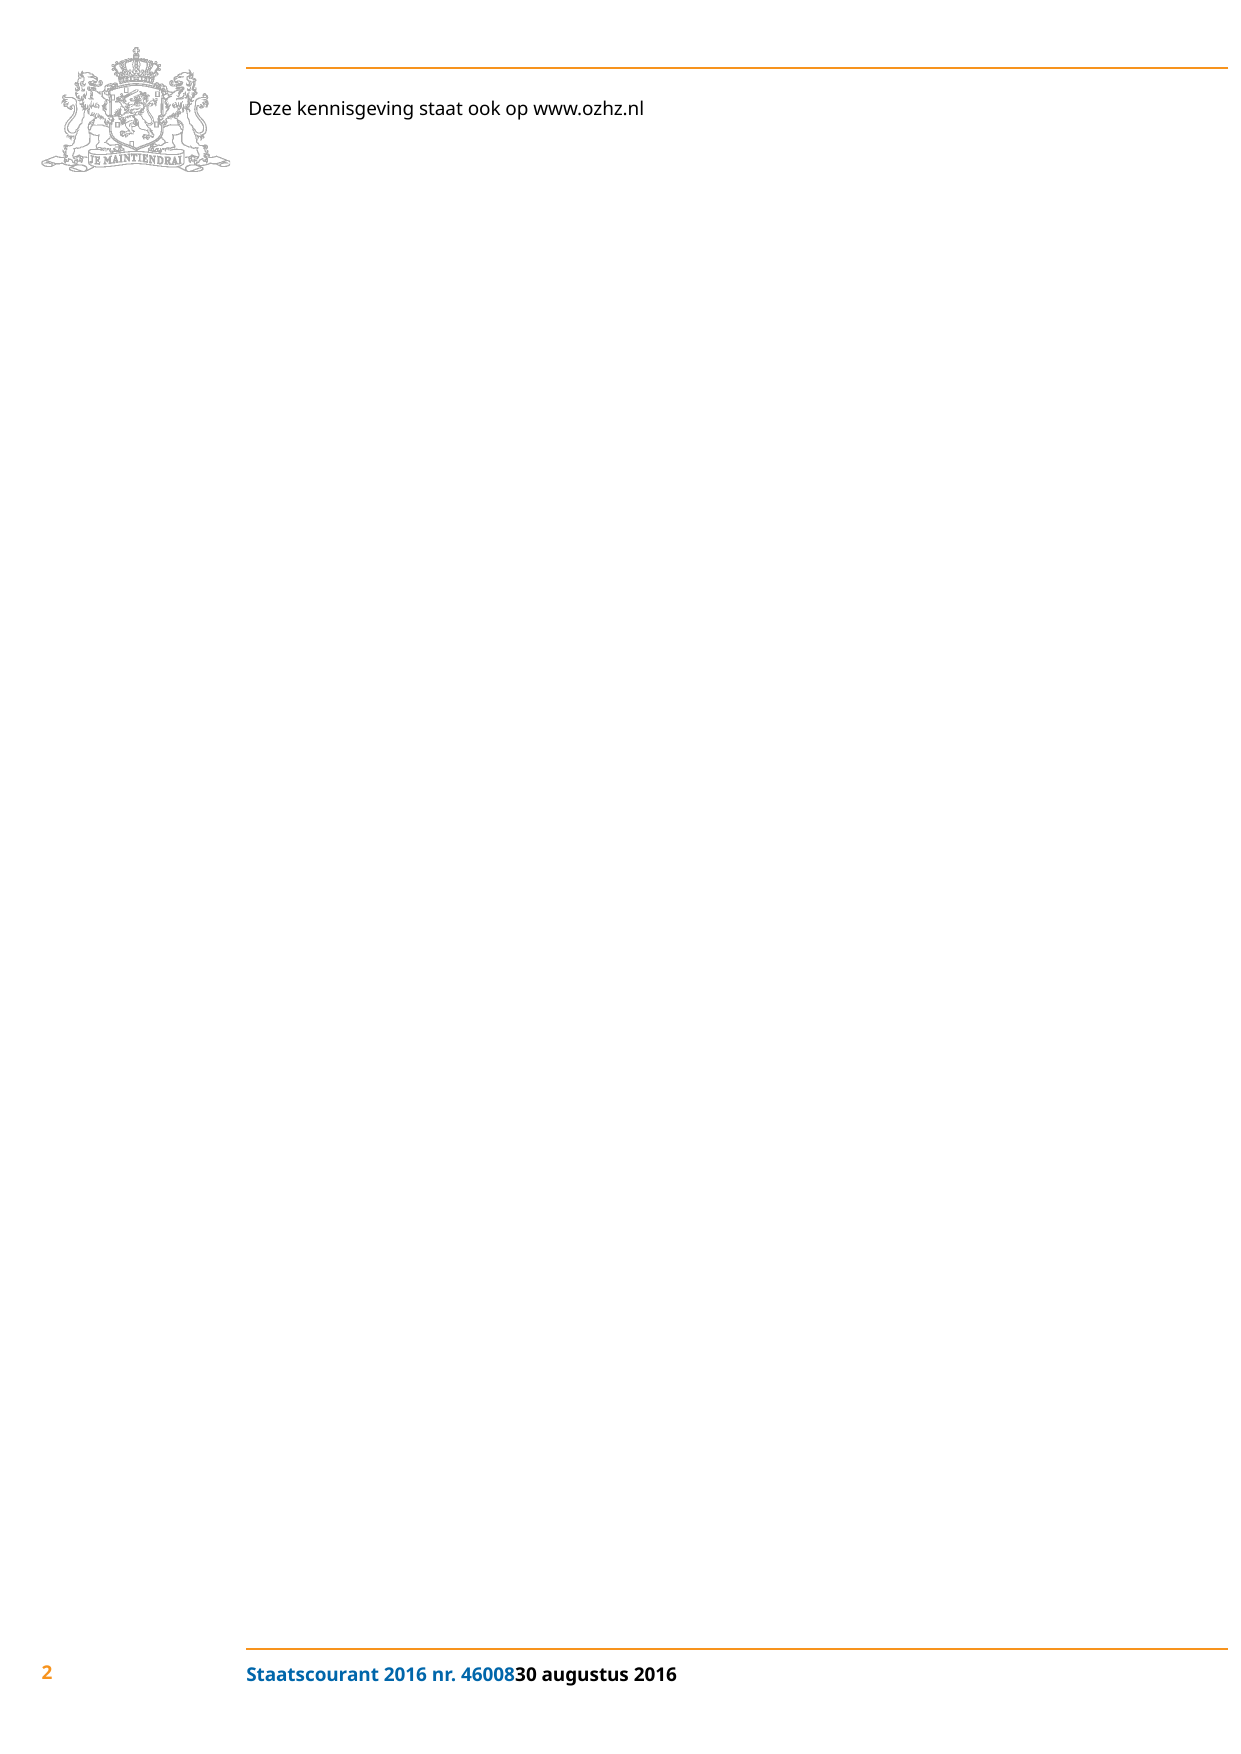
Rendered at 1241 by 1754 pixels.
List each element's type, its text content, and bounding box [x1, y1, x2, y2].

text Deze kennisgeving staat ook op www.ozhz.nl [248, 95, 1152, 121]
picture [41, 47, 231, 172]
